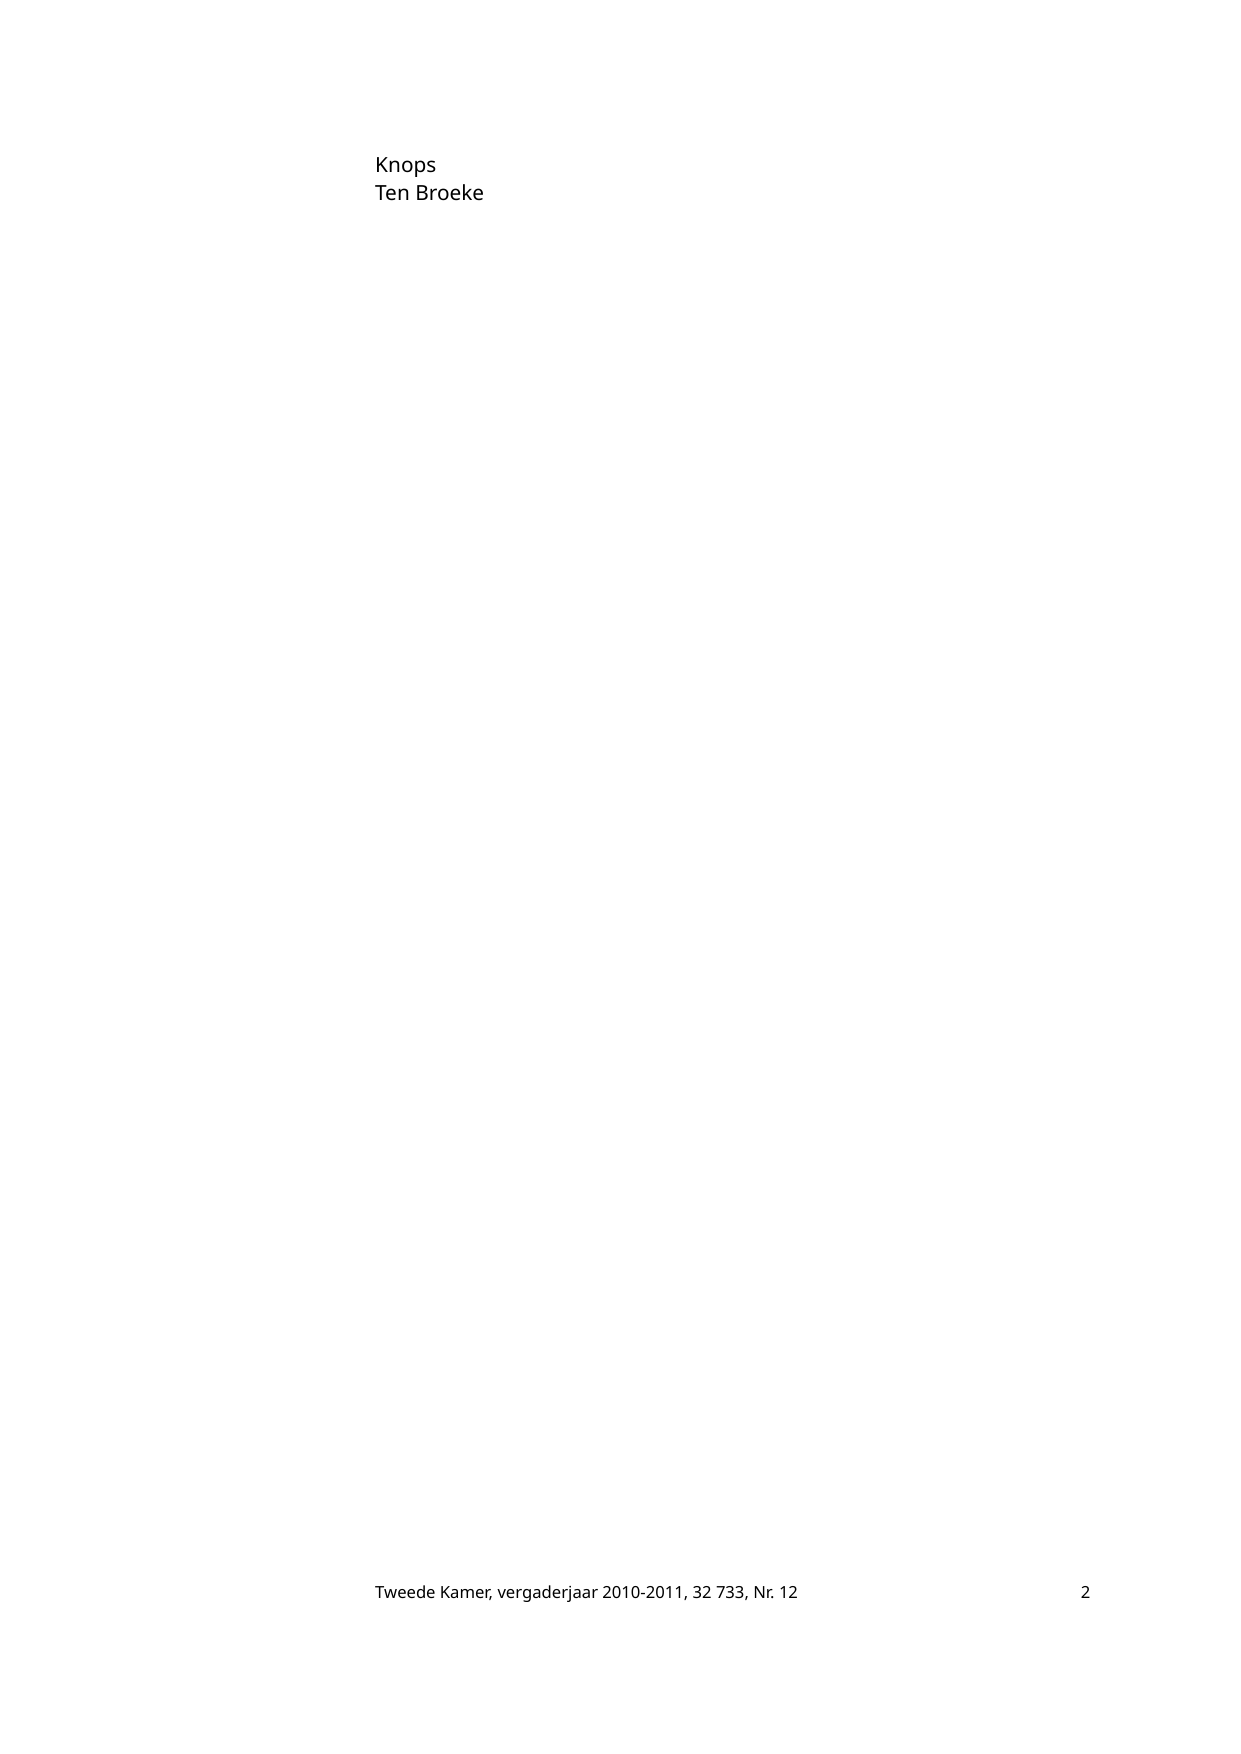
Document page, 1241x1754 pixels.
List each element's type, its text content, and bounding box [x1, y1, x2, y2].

text Ten Broeke [375, 178, 1090, 207]
text Knops [375, 150, 1090, 178]
